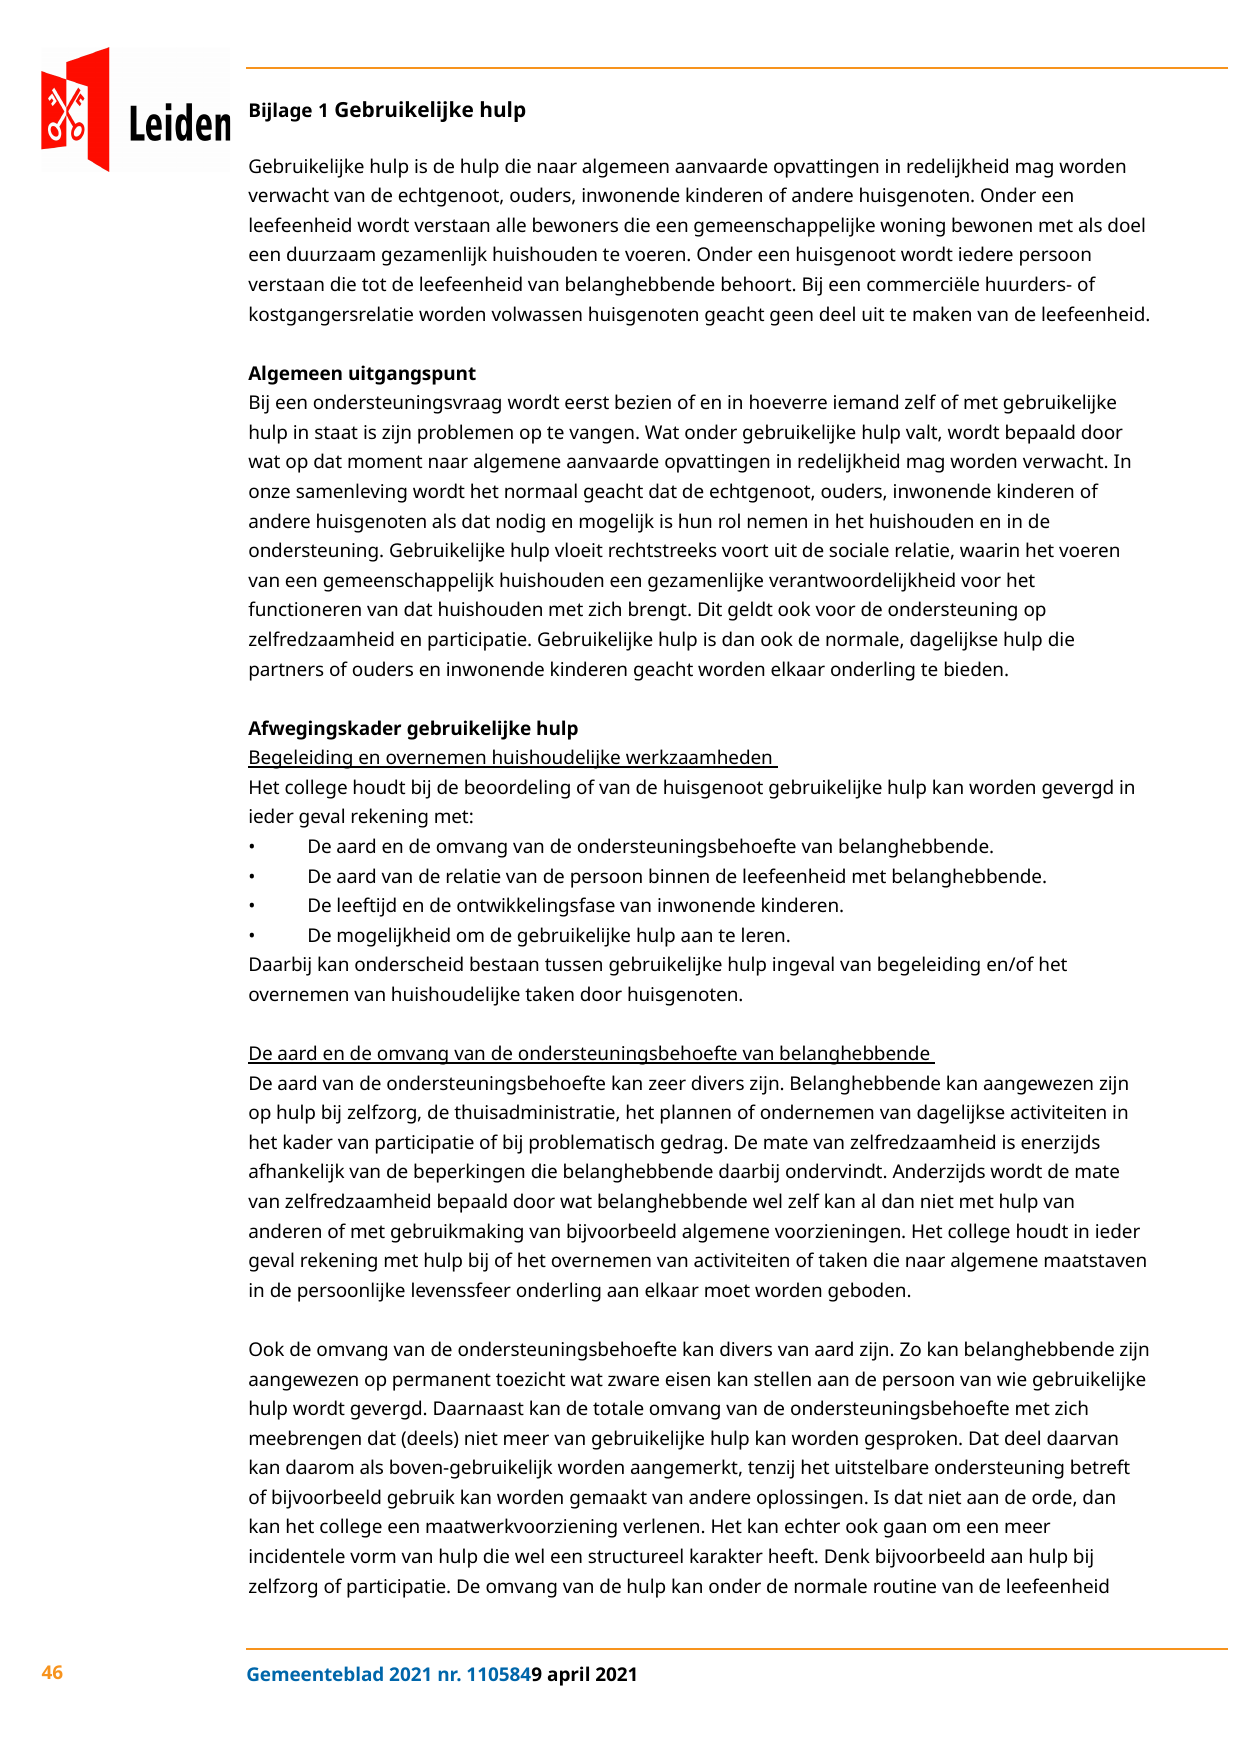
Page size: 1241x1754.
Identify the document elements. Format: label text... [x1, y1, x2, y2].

text Gebruikelijke hulp is de hulp die naar algemeen aanvaarde opvattingen in redelijkheid mag worden verwacht van de echtgenoot, ouders, inwonende kinderen of andere huisgenoten. Onder een leefeenheid wordt verstaan alle bewoners die een gemeenschappelijke woning bewonen met als doel een duurzaam gezamenlijk huishouden te voeren. Onder een huisgenoot wordt iedere persoon verstaan die tot de leefeenheid van belanghebbende behoort. Bij een commerciële huurders- of kostgangersrelatie worden volwassen huisgenoten geacht geen deel uit te maken van de leefeenheid. [248, 153, 1152, 327]
list De mogelijkheid om de gebruikelijke hulp aan te leren. [248, 922, 1152, 948]
text Algemeen uitgangspunt [248, 360, 1152, 386]
text Afwegingskader gebruikelijke hulp [248, 715, 1152, 741]
text De aard en de omvang van de ondersteuningsbehoefte van belanghebbende [248, 1040, 1152, 1066]
text Het college houdt bij de beoordeling of van de huisgenoot gebruikelijke hulp kan worden gevergd in ieder geval rekening met: [248, 774, 1152, 829]
text Bijlage 1 Gebruikelijke hulp [248, 95, 1152, 123]
list De aard en de omvang van de ondersteuningsbehoefte van belanghebbende. [248, 833, 1152, 859]
text De aard van de ondersteuningsbehoefte kan zeer divers zijn. Belanghebbende kan aangewezen zijn op hulp bij zelfzorg, de thuisadministratie, het plannen of ondernemen van dagelijkse activiteiten in het kader van participatie of bij problematisch gedrag. De mate van zelfredzaamheid is enerzijds afhankelijk van de beperkingen die belanghebbende daarbij ondervindt. Anderzijds wordt de mate van zelfredzaamheid bepaald door wat belanghebbende wel zelf kan al dan niet met hulp van anderen of met gebruikmaking van bijvoorbeeld algemene voorzieningen. Het college houdt in ieder geval rekening met hulp bij of het overnemen van activiteiten of taken die naar algemene maatstaven in de persoonlijke levenssfeer onderling aan elkaar moet worden geboden. [248, 1070, 1152, 1303]
text Begeleiding en overnemen huishoudelijke werkzaamheden [248, 744, 1152, 770]
list De leeftijd en de ontwikkelingsfase van inwonende kinderen. [248, 892, 1152, 918]
text Bij een ondersteuningsvraag wordt eerst bezien of en in hoeverre iemand zelf of met gebruikelijke hulp in staat is zijn problemen op te vangen. Wat onder gebruikelijke hulp valt, wordt bepaald door wat op dat moment naar algemene aanvaarde opvattingen in redelijkheid mag worden verwacht. In onze samenleving wordt het normaal geacht dat de echtgenoot, ouders, inwonende kinderen of andere huisgenoten als dat nodig en mogelijk is hun rol nemen in het huishouden en in de ondersteuning. Gebruikelijke hulp vloeit rechtstreeks voort uit de sociale relatie, waarin het voeren van een gemeenschappelijk huishouden een gezamenlijke verantwoordelijkheid voor het functioneren van dat huishouden met zich brengt. Dit geldt ook voor de ondersteuning op zelfredzaamheid en participatie. Gebruikelijke hulp is dan ook de normale, dagelijkse hulp die partners of ouders en inwonende kinderen geacht worden elkaar onderling te bieden. [248, 389, 1152, 682]
text Ook de omvang van de ondersteuningsbehoefte kan divers van aard zijn. Zo kan belanghebbende zijn aangewezen op permanent toezicht wat zware eisen kan stellen aan de persoon van wie gebruikelijke hulp wordt gevergd. Daarnaast kan de totale omvang van de ondersteuningsbehoefte met zich meebrengen dat (deels) niet meer van gebruikelijke hulp kan worden gesproken. Dat deel daarvan kan daarom als boven-gebruikelijk worden aangemerkt, tenzij het uitstelbare ondersteuning betreft of bijvoorbeeld gebruik kan worden gemaakt van andere oplossingen. Is dat niet aan de orde, dan kan het college een maatwerkvoorziening verlenen. Het kan echter ook gaan om een meer incidentele vorm van hulp die wel een structureel karakter heeft. Denk bijvoorbeeld aan hulp bij zelfzorg of participatie. De omvang van de hulp kan onder de normale routine van de leefeenheid [248, 1336, 1152, 1599]
list De aard van de relatie van de persoon binnen de leefeenheid met belanghebbende. [248, 863, 1152, 889]
text Daarbij kan onderscheid bestaan tussen gebruikelijke hulp ingeval van begeleiding en/of het overnemen van huishoudelijke taken door huisgenoten. [248, 952, 1152, 1007]
picture [41, 47, 231, 172]
